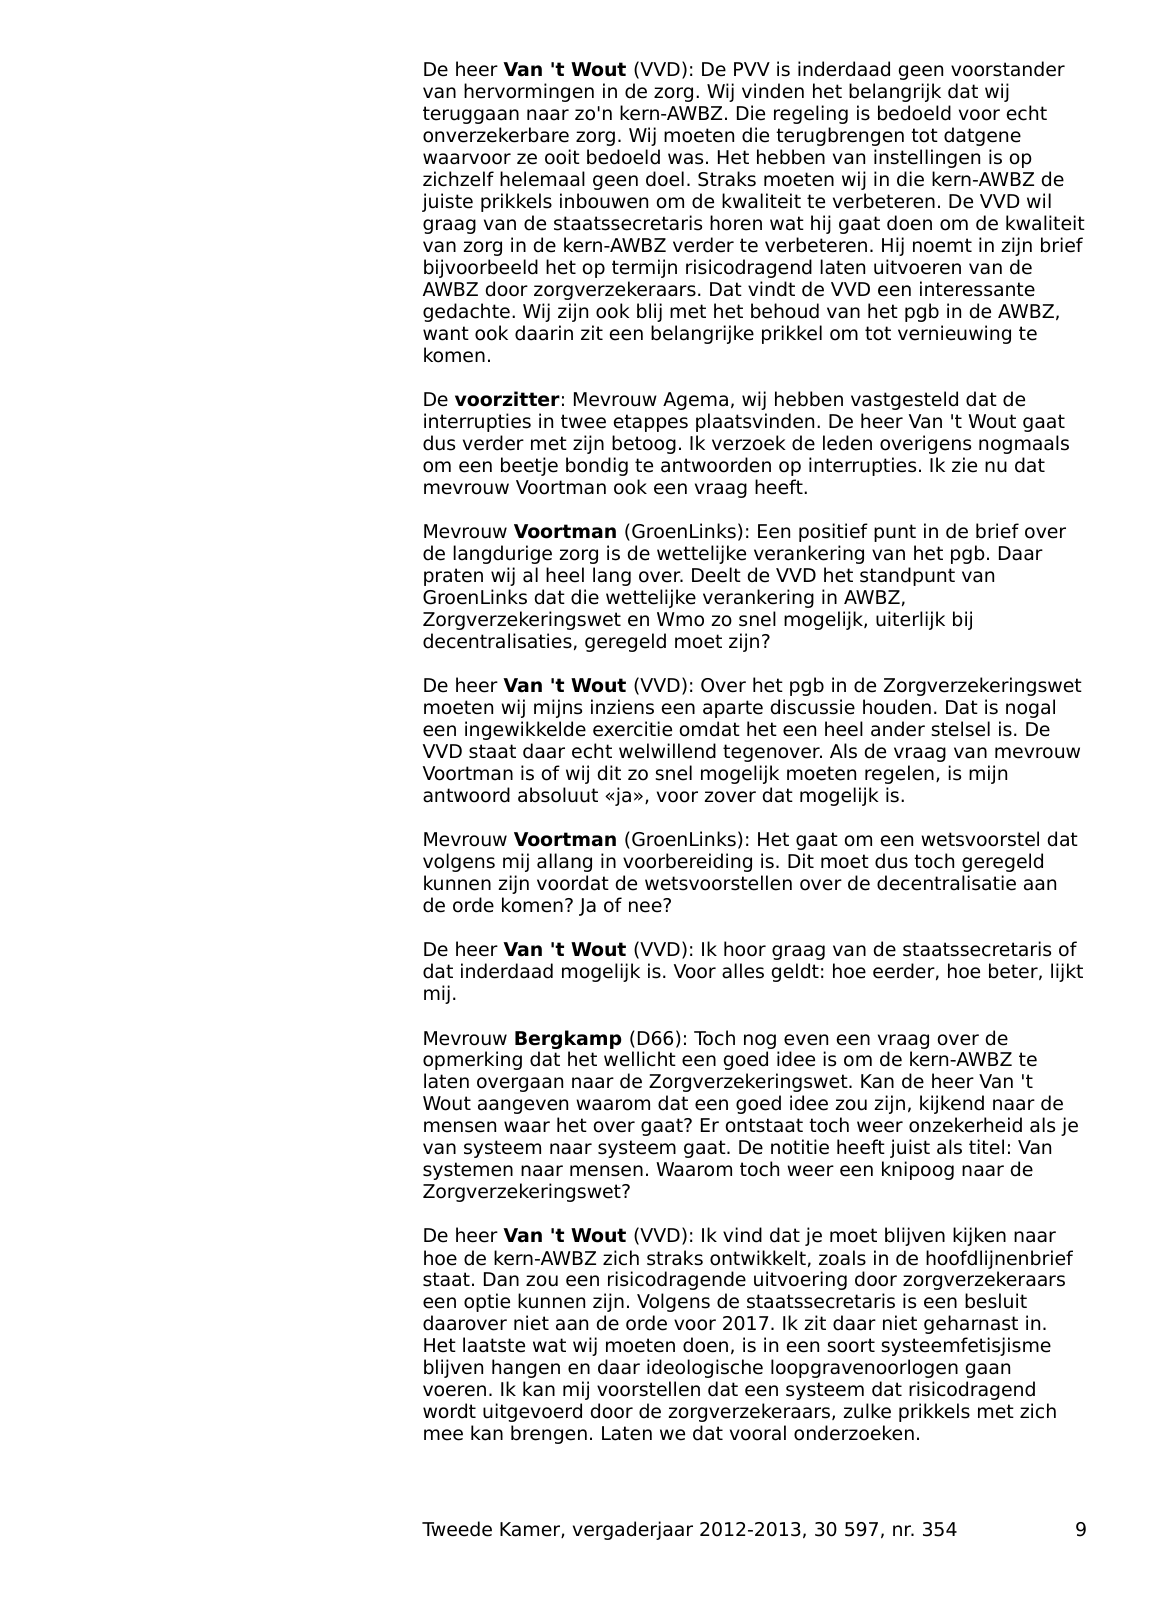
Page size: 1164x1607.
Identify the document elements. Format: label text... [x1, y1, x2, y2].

text De heer Van 't Wout (VVD): Ik vind dat je moet blijven kijken naar hoe de kern-AWBZ zich straks ontwikkelt, zoals in de hoofdlijnenbrief staat. Dan zou een risicodragende uitvoering door zorgverzekeraars een optie kunnen zijn. Volgens de staatssecretaris is een besluit daarover niet aan de orde voor 2017. Ik zit daar niet geharnast in. Het laatste wat wij moeten doen, is in een soort systeemfetisjisme blijven hangen en daar ideologische loopgravenoorlogen gaan voeren. Ik kan mij voorstellen dat een systeem dat risicodragend wordt uitgevoerd door de zorgverzekeraars, zulke prikkels met zich mee kan brengen. Laten we dat vooral onderzoeken. [422, 1225, 1087, 1445]
text De heer Van 't Wout (VVD): Ik hoor graag van de staatssecretaris of dat inderdaad mogelijk is. Voor alles geldt: hoe eerder, hoe beter, lijkt mij. [422, 939, 1087, 1005]
text De heer Van 't Wout (VVD): De PVV is inderdaad geen voorstander van hervormingen in de zorg. Wij vinden het belangrijk dat wij teruggaan naar zo'n kern-AWBZ. Die regeling is bedoeld voor echt onverzekerbare zorg. Wij moeten die terugbrengen tot datgene waarvoor ze ooit bedoeld was. Het hebben van instellingen is op zichzelf helemaal geen doel. Straks moeten wij in die kern-AWBZ de juiste prikkels inbouwen om de kwaliteit te verbeteren. De VVD wil graag van de staatssecretaris horen wat hij gaat doen om de kwaliteit van zorg in de kern-AWBZ verder te verbeteren. Hij noemt in zijn brief bijvoorbeeld het op termijn risicodragend laten uitvoeren van de AWBZ door zorgverzekeraars. Dat vindt de VVD een interessante gedachte. Wij zijn ook blij met het behoud van het pgb in de AWBZ, want ook daarin zit een belangrijke prikkel om tot vernieuwing te komen. [422, 59, 1087, 367]
text Mevrouw Voortman (GroenLinks): Het gaat om een wetsvoorstel dat volgens mij allang in voorbereiding is. Dit moet dus toch geregeld kunnen zijn voordat de wetsvoorstellen over de decentralisatie aan de orde komen? Ja of nee? [422, 829, 1087, 917]
text De heer Van 't Wout (VVD): Over het pgb in de Zorgverzekeringswet moeten wij mijns inziens een aparte discussie houden. Dat is nogal een ingewikkelde exercitie omdat het een heel ander stelsel is. De VVD staat daar echt welwillend tegenover. Als de vraag van mevrouw Voortman is of wij dit zo snel mogelijk moeten regelen, is mijn antwoord absoluut «ja», voor zover dat mogelijk is. [422, 675, 1087, 807]
text Mevrouw Bergkamp (D66): Toch nog even een vraag over de opmerking dat het wellicht een goed idee is om de kern-AWBZ te laten overgaan naar de Zorgverzekeringswet. Kan de heer Van 't Wout aangeven waarom dat een goed idee zou zijn, kijkend naar de mensen waar het over gaat? Er ontstaat toch weer onzekerheid als je van systeem naar systeem gaat. De notitie heeft juist als titel: Van systemen naar mensen. Waarom toch weer een knipoog naar de Zorgverzekeringswet? [422, 1027, 1087, 1203]
text Mevrouw Voortman (GroenLinks): Een positief punt in de brief over de langdurige zorg is de wettelijke verankering van het pgb. Daar praten wij al heel lang over. Deelt de VVD het standpunt van GroenLinks dat die wettelijke verankering in AWBZ, Zorgverzekeringswet en Wmo zo snel mogelijk, uiterlijk bij decentralisaties, geregeld moet zijn? [422, 521, 1087, 653]
text De voorzitter: Mevrouw Agema, wij hebben vastgesteld dat de interrupties in twee etappes plaatsvinden. De heer Van 't Wout gaat dus verder met zijn betoog. Ik verzoek de leden overigens nogmaals om een beetje bondig te antwoorden op interrupties. Ik zie nu dat mevrouw Voortman ook een vraag heeft. [422, 389, 1087, 499]
